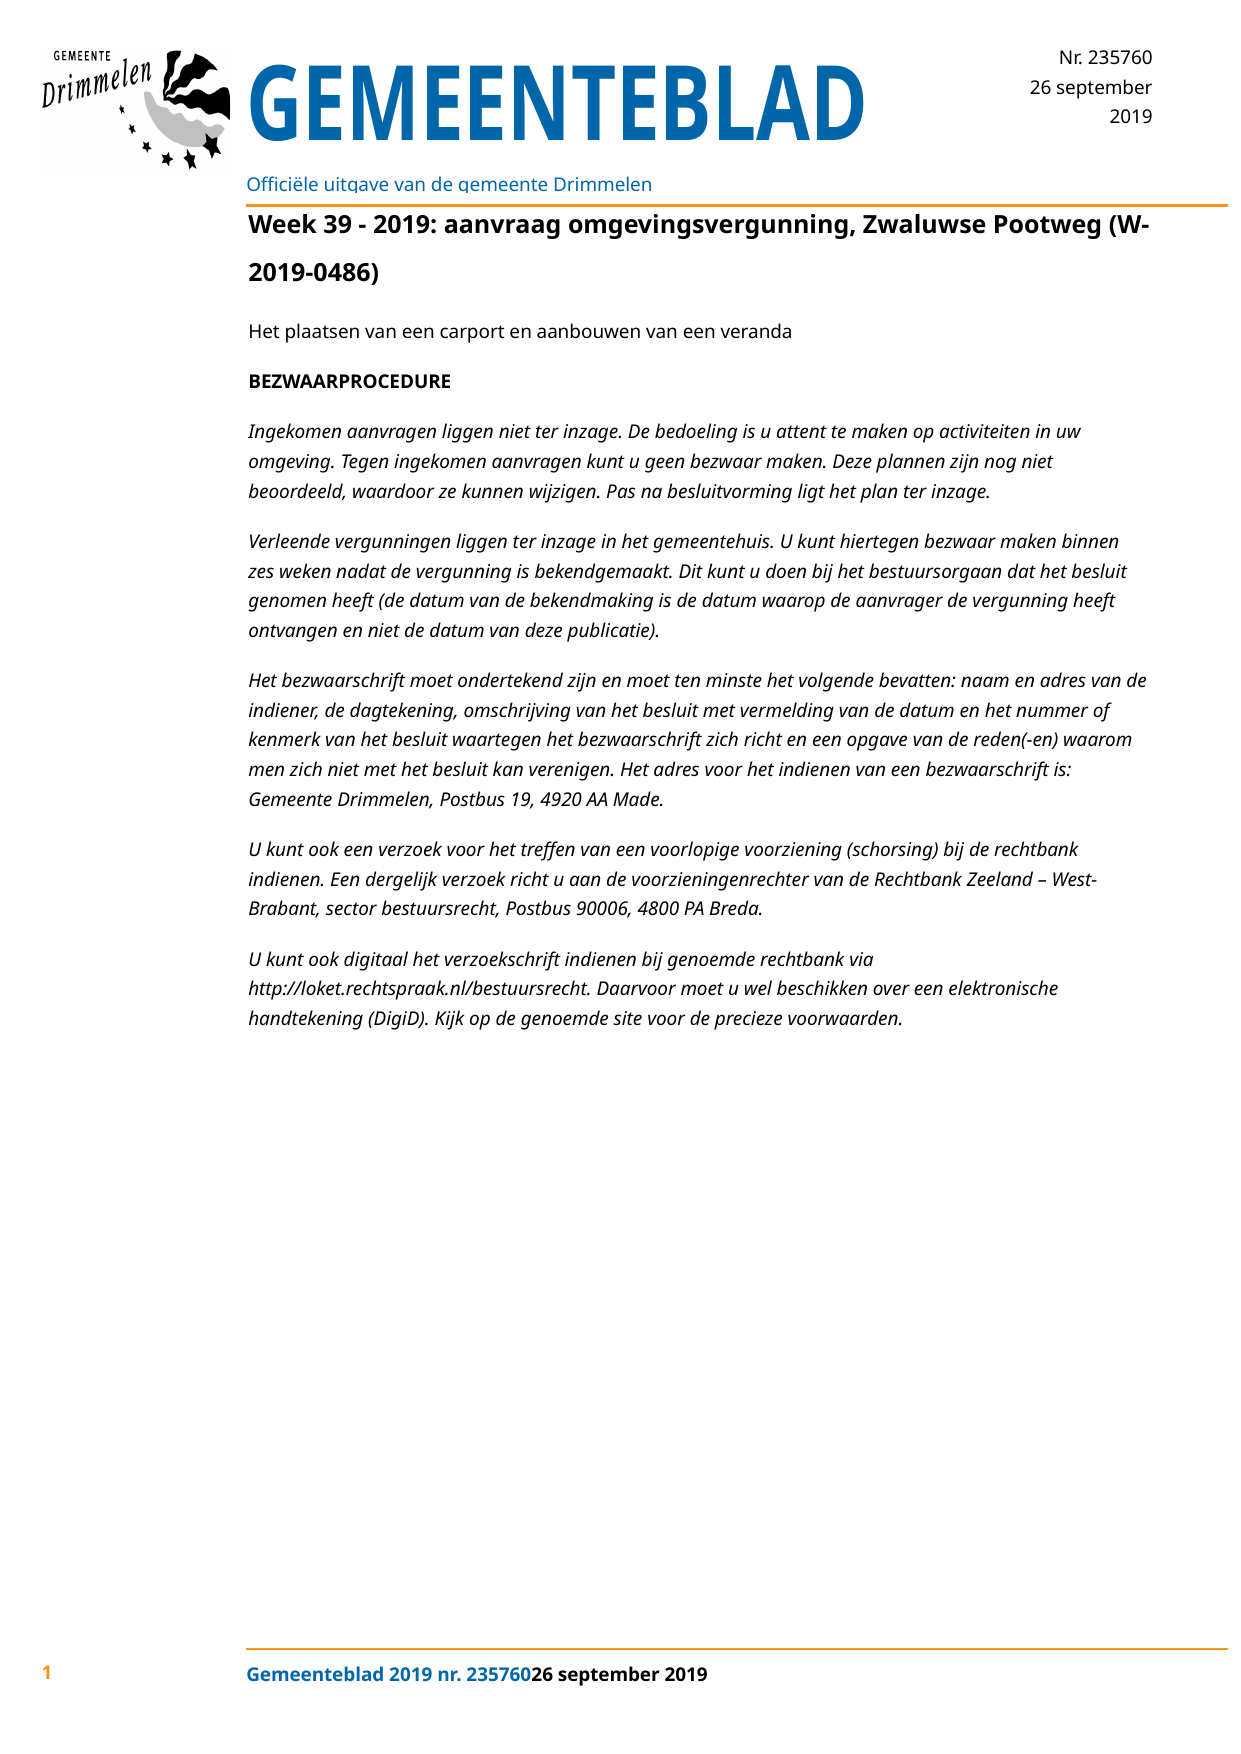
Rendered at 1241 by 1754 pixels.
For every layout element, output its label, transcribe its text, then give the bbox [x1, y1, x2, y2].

text Het bezwaarschrift moet ondertekend zijn en moet ten minste het volgende bevatten: naam en adres van de indiener, de dagtekening, omschrijving van het besluit met vermelding van de datum en het nummer of kenmerk van het besluit waartegen het bezwaarschrift zich richt en een opgave van de reden(-en) waarom men zich niet met het besluit kan verenigen. Het adres voor het indienen van een bezwaarschrift is: Gemeente Drimmelen, Postbus 19, 4920 AA Made. [248, 667, 1152, 812]
text Week 39 - 2019: aanvraag omgevingsvergunning, Zwaluwse Pootweg (W-2019-0486) [248, 207, 1152, 288]
text U kunt ook een verzoek voor het treffen van een voorlopige voorziening (schorsing) bij de rechtbank indienen. Een dergelijk verzoek richt u aan de voorzieningenrechter van de Rechtbank Zeeland – West-Brabant, sector bestuursrecht, Postbus 90006, 4800 PA Breda. [248, 836, 1152, 921]
picture [41, 47, 231, 172]
text U kunt ook digitaal het verzoekschrift indienen bij genoemde rechtbank via http://loket.rechtspraak.nl/bestuursrecht. Daarvoor moet u wel beschikken over een elektronische handtekening (DigiD). Kijk op de genoemde site voor de precieze voorwaarden. [248, 946, 1152, 1031]
text BEZWAARPROCEDURE [248, 368, 1152, 394]
text Ingekomen aanvragen liggen niet ter inzage. De bedoeling is u attent te maken op activiteiten in uw omgeving. Tegen ingekomen aanvragen kunt u geen bezwaar maken. Deze plannen zijn nog niet beoordeeld, waardoor ze kunnen wijzigen. Pas na besluitvorming ligt het plan ter inzage. [248, 419, 1152, 504]
text Het plaatsen van een carport en aanbouwen van een veranda [248, 318, 1152, 344]
text Verleende vergunningen liggen ter inzage in het gemeentehuis. U kunt hiertegen bezwaar maken binnen zes weken nadat de vergunning is bekendgemaakt. Dit kunt u doen bij het bestuursorgaan dat het besluit genomen heeft (de datum van de bekendmaking is de datum waarop de aanvrager de vergunning heeft ontvangen en niet de datum van deze publicatie). [248, 528, 1152, 643]
